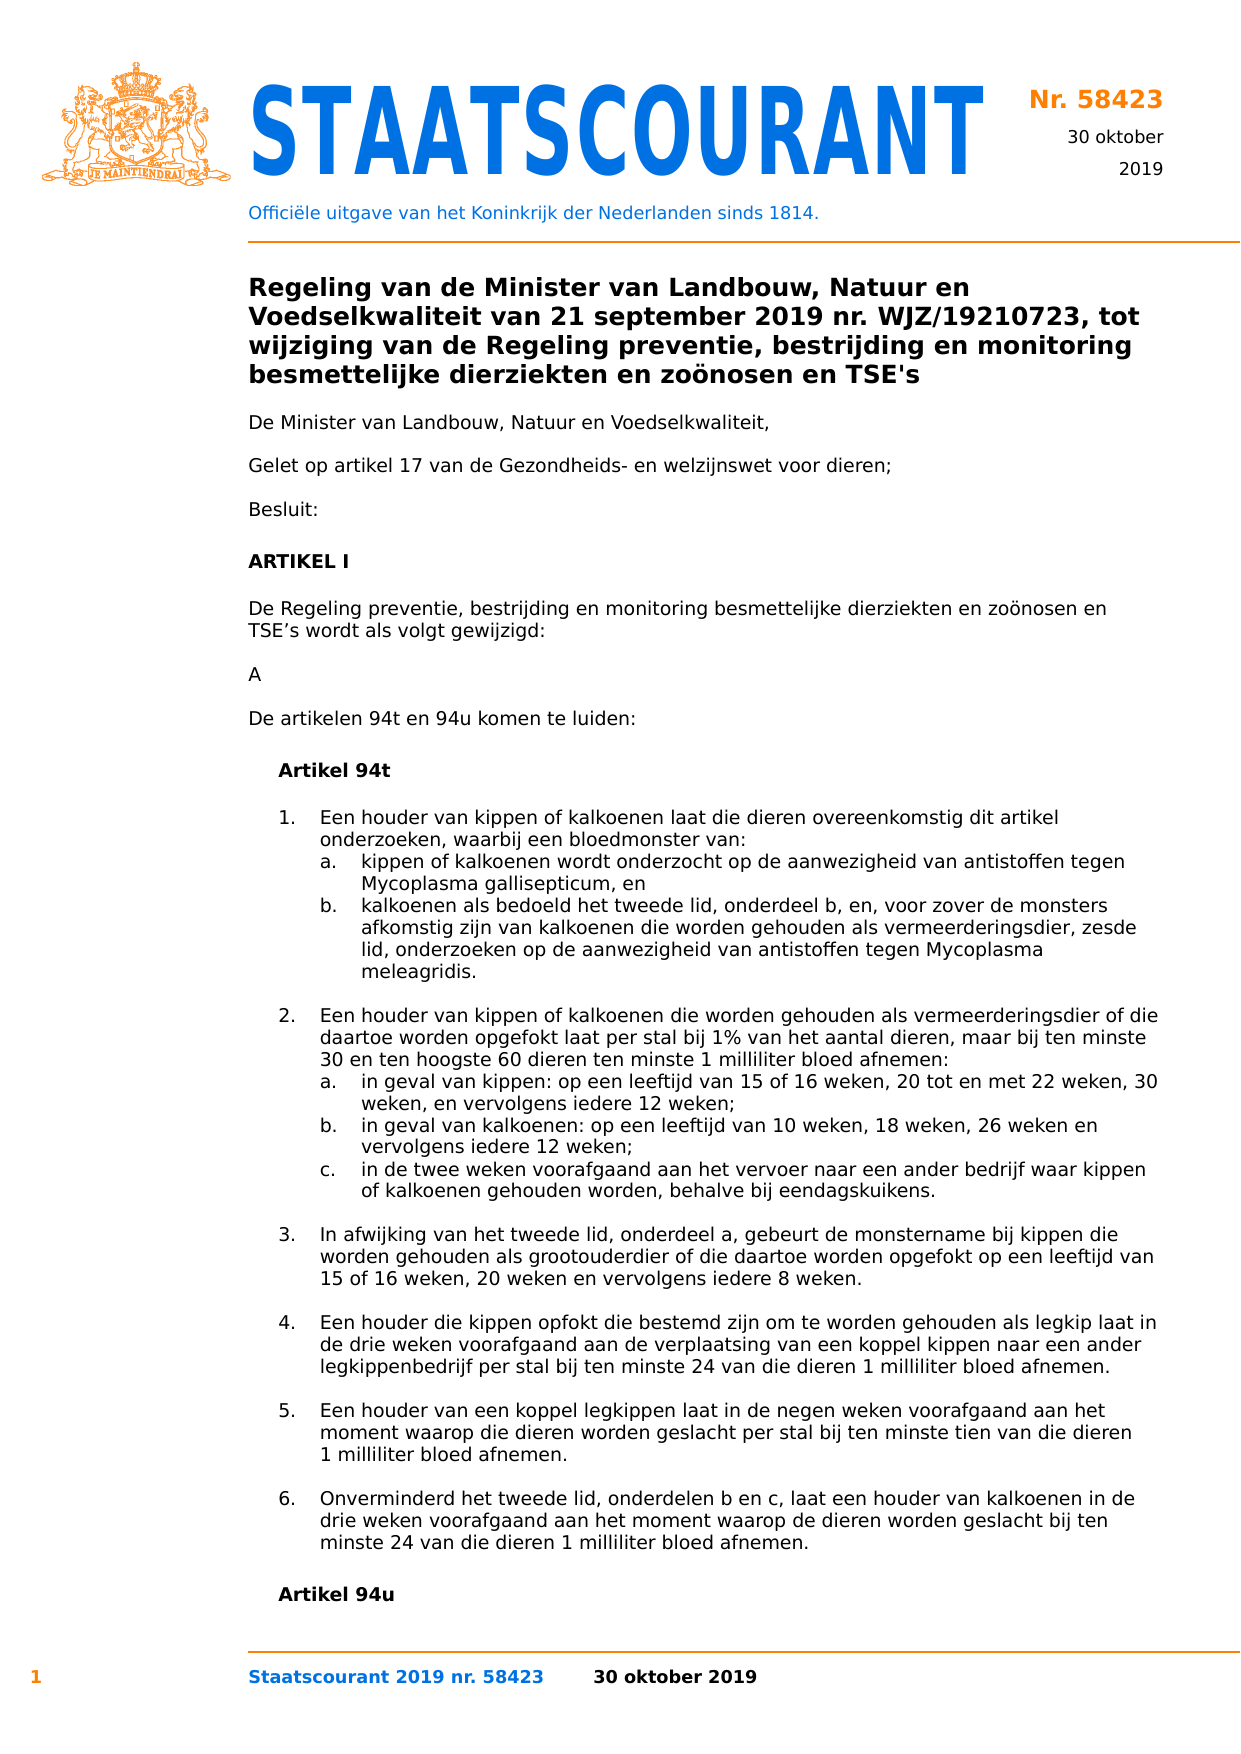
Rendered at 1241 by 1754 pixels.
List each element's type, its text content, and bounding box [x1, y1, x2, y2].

text A [248, 664, 1163, 686]
subtitle Artikel 94u [278, 1584, 1163, 1606]
table_header STAATSCOURANT [248, 62, 998, 203]
text b. in geval van kalkoenen: op een leeftijd van 10 weken, 18 weken, 26 weken en vervolgens iedere 12 weken; [319, 1114, 1163, 1158]
table_cell Officiële uitgave van het Koninkrijk der Nederlanden sinds 1814. [248, 203, 1240, 241]
table_header Nr. 58423 [998, 62, 1240, 121]
table_cell 2019 [998, 153, 1240, 203]
text 5. Een houder van een koppel legkippen laat in de negen weken voorafgaand aan het moment waarop die dieren worden geslacht per stal bij ten minste tien van die dieren 1 milliliter bloed afnemen. [278, 1400, 1163, 1466]
text Besluit: [248, 499, 1163, 521]
text 2. Een houder van kippen of kalkoenen die worden gehouden als vermeerderingsdier of die daartoe worden opgefokt laat per stal bij 1% van het aantal dieren, maar bij ten minste 30 en ten hoogste 60 dieren ten minste 1 milliliter bloed afnemen: [278, 1004, 1163, 1071]
text 3. In afwijking van het tweede lid, onderdeel a, gebeurt de monstername bij kippen die worden gehouden als grootouderdier of die daartoe worden opgefokt op een leeftijd van 15 of 16 weken, 20 weken en vervolgens iedere 8 weken. [278, 1224, 1163, 1290]
text De Regeling preventie, bestrijding en monitoring besmettelijke dierziekten en zoönosen en TSE’s wordt als volgt gewijzigd: [248, 598, 1163, 642]
subtitle Regeling van de Minister van Landbouw, Natuur en Voedselkwaliteit van 21 september 2019 nr. WJZ/19210723, tot wijziging van de Regeling preventie, bestrijding en monitoring besmettelijke dierziekten en zoönosen en TSE's [248, 273, 1163, 390]
table_cell 30 oktober [998, 121, 1240, 153]
text De Minister van Landbouw, Natuur en Voedselkwaliteit, [248, 412, 1163, 433]
text 6. Onverminderd het tweede lid, onderdelen b en c, laat een houder van kalkoenen in de drie weken voorafgaand aan het moment waarop de dieren worden geslacht bij ten minste 24 van die dieren 1 milliliter bloed afnemen. [278, 1488, 1163, 1554]
text Gelet op artikel 17 van de Gezondheids- en welzijnswet voor dieren; [248, 455, 1163, 477]
picture [41, 62, 231, 186]
text a. kippen of kalkoenen wordt onderzocht op de aanwezigheid van antistoffen tegen Mycoplasma gallisepticum, en [319, 851, 1163, 895]
text 4. Een houder die kippen opfokt die bestemd zijn om te worden gehouden als legkip laat in de drie weken voorafgaand aan de verplaatsing van een koppel kippen naar een ander legkippenbedrijf per stal bij ten minste 24 van die dieren 1 milliliter bloed afnemen. [278, 1312, 1163, 1378]
text De artikelen 94t en 94u komen te luiden: [248, 708, 1163, 730]
subtitle Artikel 94t [278, 760, 1163, 782]
subtitle ARTIKEL I [248, 551, 1163, 573]
table_header [25, 62, 248, 241]
text 1. Een houder van kippen of kalkoenen laat die dieren overeenkomstig dit artikel onderzoeken, waarbij een bloedmonster van: [278, 807, 1163, 851]
text a. in geval van kippen: op een leeftijd van 15 of 16 weken, 20 tot en met 22 weken, 30 weken, en vervolgens iedere 12 weken; [319, 1071, 1163, 1114]
text c. in de twee weken voorafgaand aan het vervoer naar een ander bedrijf waar kippen of kalkoenen gehouden worden, behalve bij eendagskuikens. [319, 1158, 1163, 1202]
text b. kalkoenen als bedoeld het tweede lid, onderdeel b, en, voor zover de monsters afkomstig zijn van kalkoenen die worden gehouden als vermeerderingsdier, zesde lid, onderzoeken op de aanwezigheid van antistoffen tegen Mycoplasma meleagridis. [319, 895, 1163, 983]
